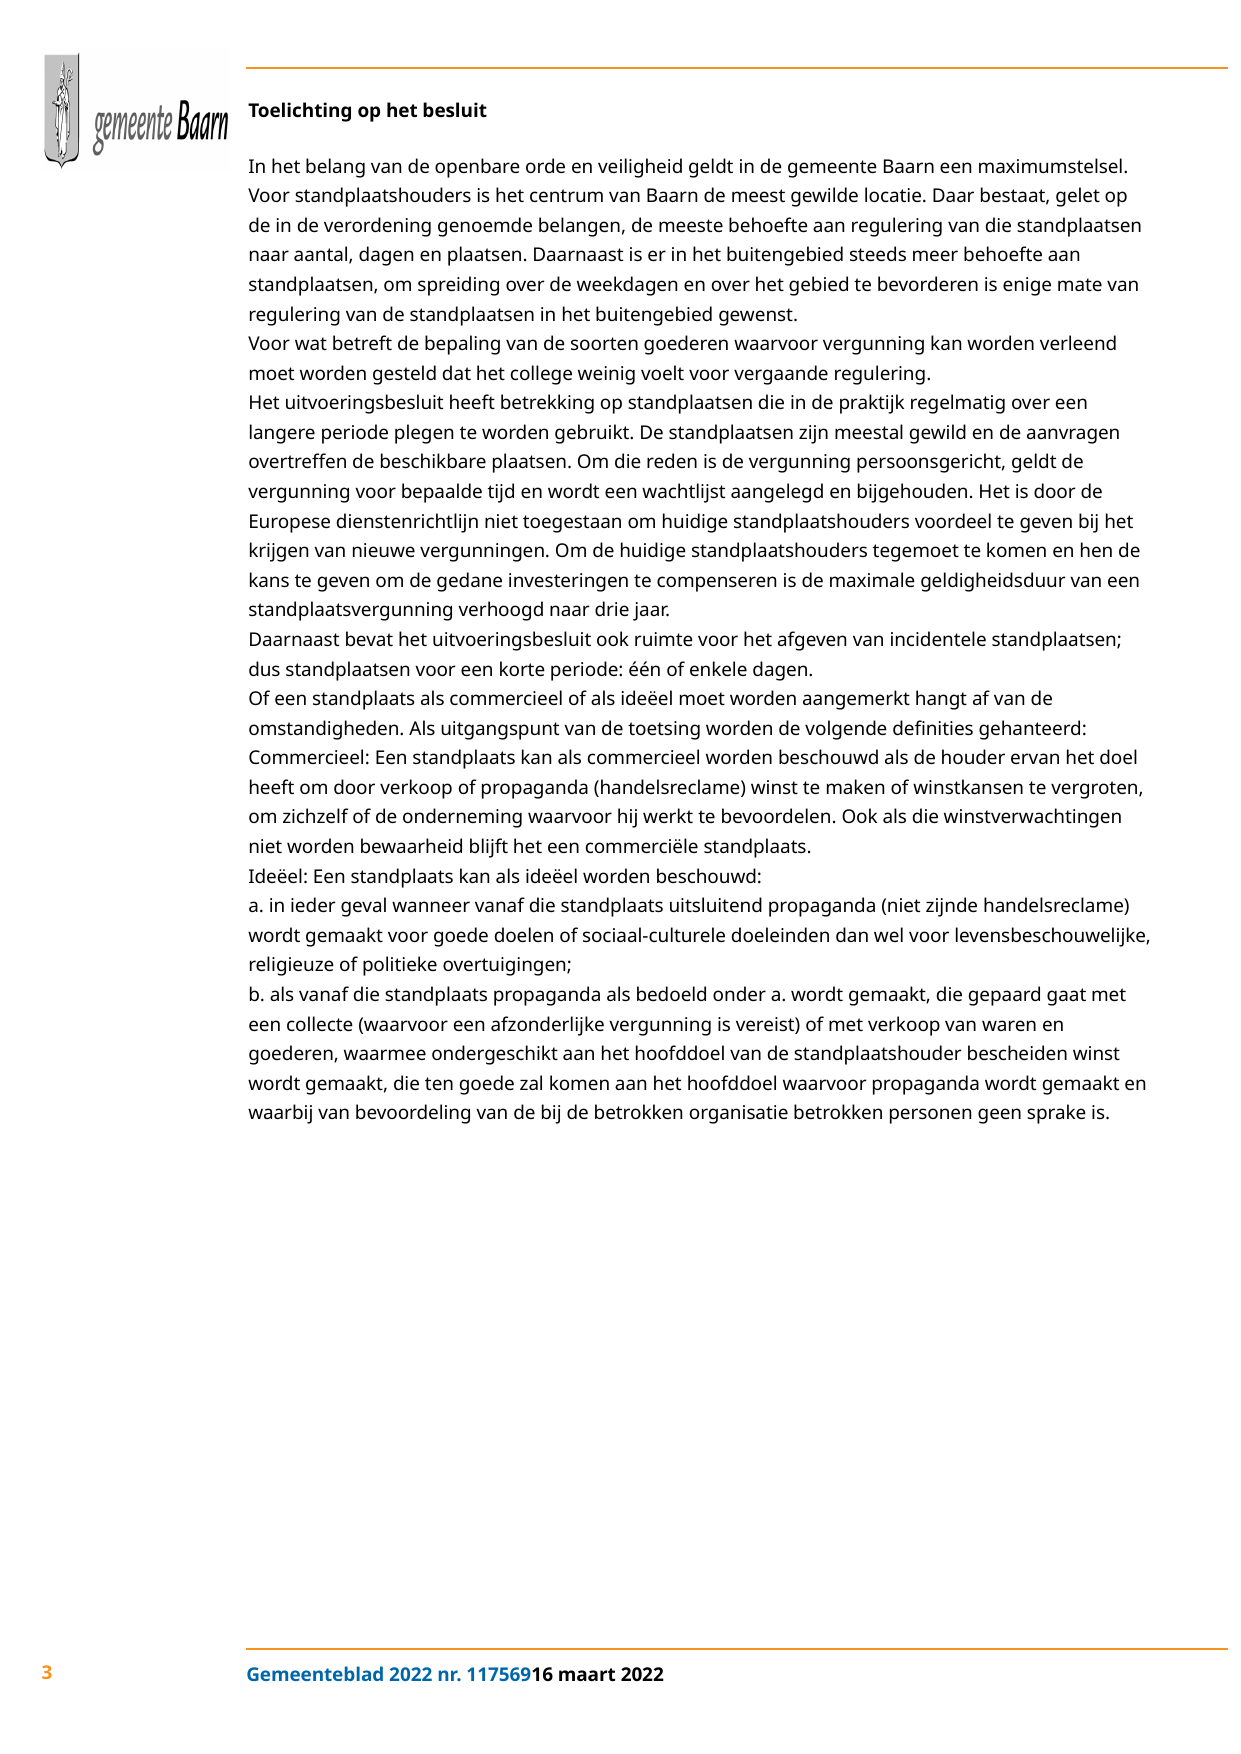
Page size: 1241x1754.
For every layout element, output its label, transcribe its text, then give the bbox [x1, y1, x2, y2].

text Voor wat betreft de bepaling van de soorten goederen waarvoor vergunning kan worden verleend moet worden gesteld dat het college weinig voelt voor vergaande regulering. [248, 330, 1152, 386]
text b. als vanaf die standplaats propaganda als bedoeld onder a. wordt gemaakt, die gepaard gaat met een collecte (waarvoor een afzonderlijke vergunning is vereist) of met verkoop van waren en goederen, waarmee ondergeschikt aan het hoofddoel van de standplaatshouder bescheiden winst wordt gemaakt, die ten goede zal komen aan het hoofddoel waarvoor propaganda wordt gemaakt en waarbij van bevoordeling van de bij de betrokken organisatie betrokken personen geen sprake is. [248, 981, 1152, 1125]
text Of een standplaats als commercieel of als ideëel moet worden aangemerkt hangt af van de omstandigheden. Als uitgangspunt van de toetsing worden de volgende definities gehanteerd: [248, 685, 1152, 741]
text Het uitvoeringsbesluit heeft betrekking op standplaatsen die in de praktijk regelmatig over een langere periode plegen te worden gebruikt. De standplaatsen zijn meestal gewild en de aanvragen overtreffen de beschikbare plaatsen. Om die reden is de vergunning persoonsgericht, geldt de vergunning voor bepaalde tijd en wordt een wachtlijst aangelegd en bijgehouden. Het is door de Europese dienstenrichtlijn niet toegestaan om huidige standplaatshouders voordeel te geven bij het krijgen van nieuwe vergunningen. Om de huidige standplaatshouders tegemoet te komen en hen de kans te geven om de gedane investeringen te compenseren is de maximale geldigheidsduur van een standplaatsvergunning verhoogd naar drie jaar. [248, 389, 1152, 622]
text Voor standplaatshouders is het centrum van Baarn de meest gewilde locatie. Daar bestaat, gelet op de in de verordening genoemde belangen, de meeste behoefte aan regulering van die standplaatsen naar aantal, dagen en plaatsen. Daarnaast is er in het buitengebied steeds meer behoefte aan standplaatsen, om spreiding over de weekdagen en over het gebied te bevorderen is enige mate van regulering van de standplaatsen in het buitengebied gewenst. [248, 182, 1152, 327]
text Toelichting op het besluit [248, 95, 1152, 123]
text Commercieel: Een standplaats kan als commercieel worden beschouwd als de houder ervan het doel heeft om door verkoop of propaganda (handelsreclame) winst te maken of winstkansen te vergroten, om zichzelf of de onderneming waarvoor hij werkt te bevoordelen. Ook als die winstverwachtingen niet worden bewaarheid blijft het een commerciële standplaats. [248, 744, 1152, 859]
text Daarnaast bevat het uitvoeringsbesluit ook ruimte voor het afgeven van incidentele standplaatsen; dus standplaatsen voor een korte periode: één of enkele dagen. [248, 626, 1152, 682]
picture [41, 47, 231, 172]
text Ideëel: Een standplaats kan als ideëel worden beschouwd: [248, 863, 1152, 889]
text a. in ieder geval wanneer vanaf die standplaats uitsluitend propaganda (niet zijnde handelsreclame) wordt gemaakt voor goede doelen of sociaal-culturele doeleinden dan wel voor levensbeschouwelijke, religieuze of politieke overtuigingen; [248, 892, 1152, 977]
text In het belang van de openbare orde en veiligheid geldt in de gemeente Baarn een maximumstelsel. [248, 153, 1152, 179]
